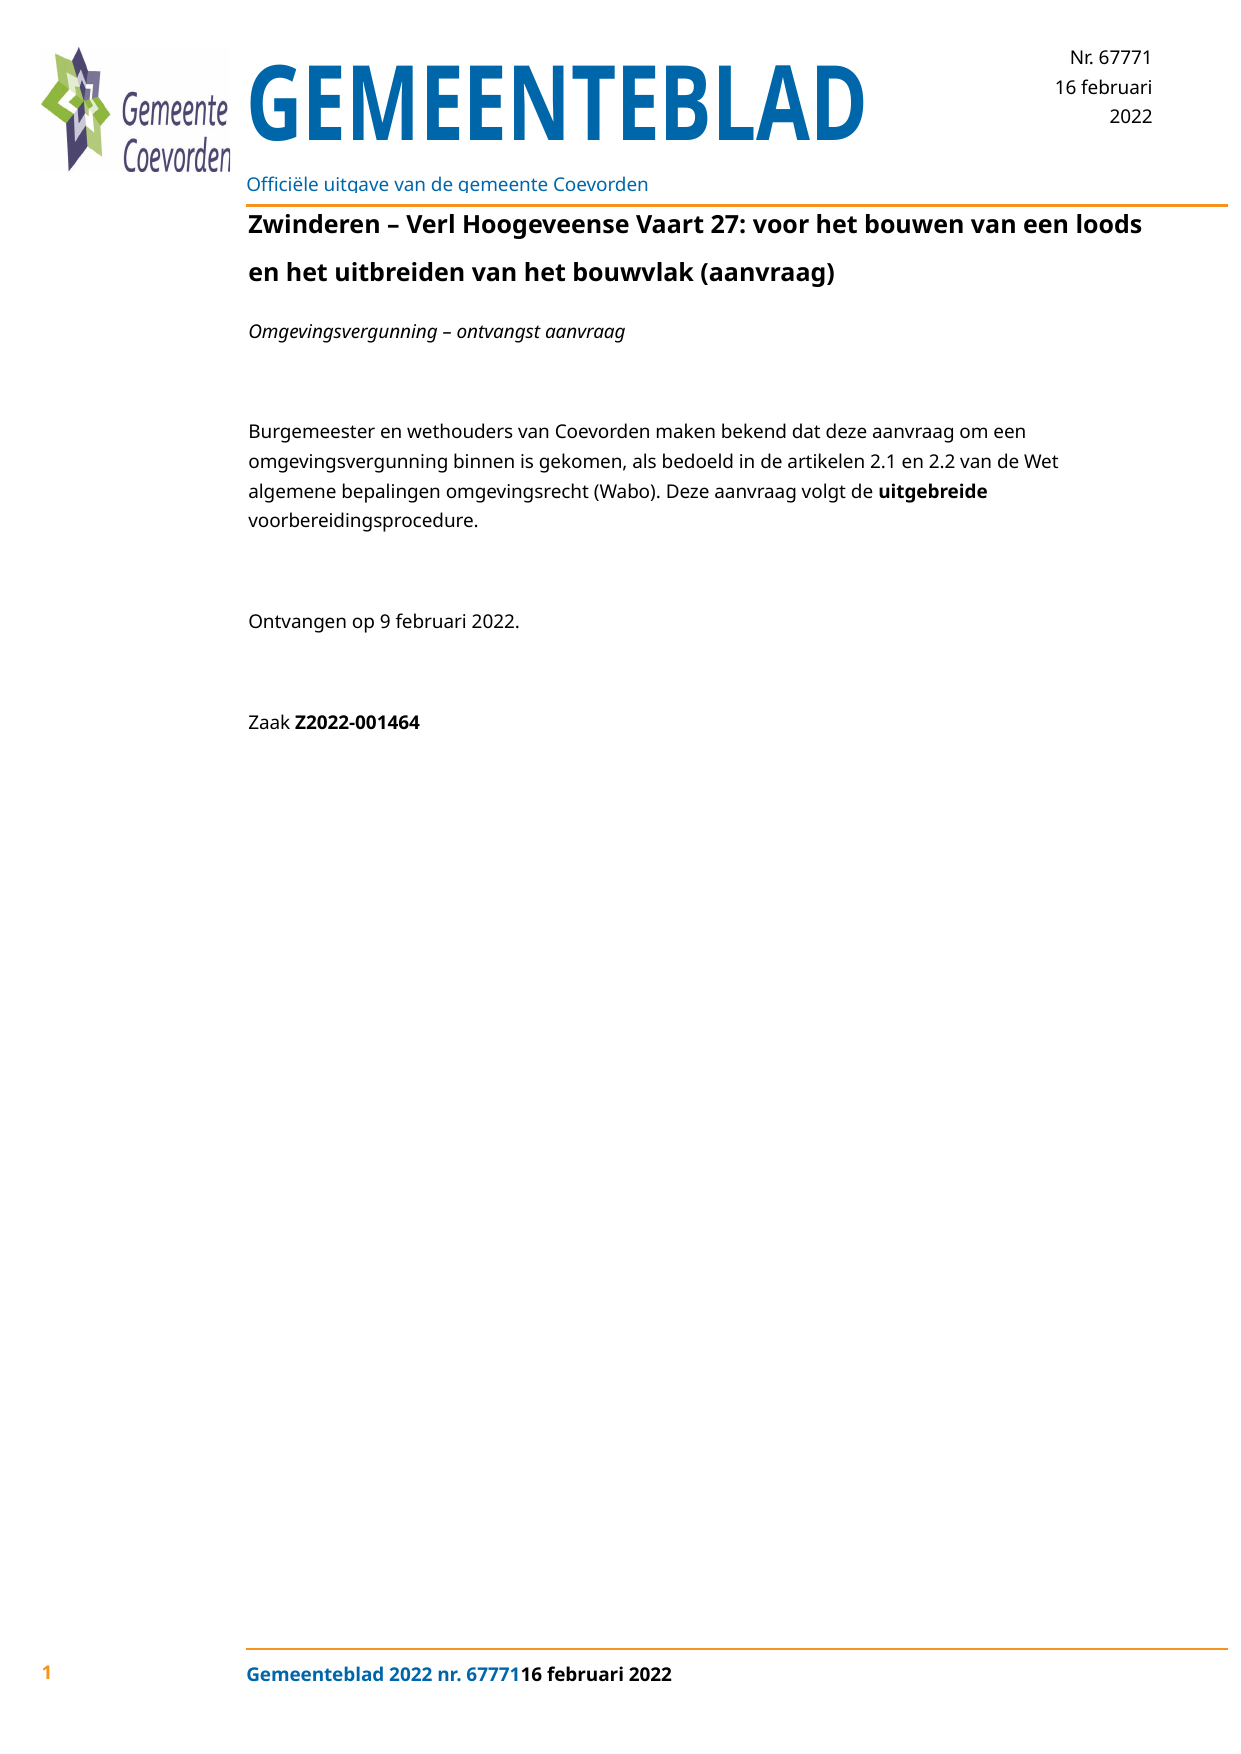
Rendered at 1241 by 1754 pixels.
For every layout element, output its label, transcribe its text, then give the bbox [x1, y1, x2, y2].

text Zwinderen – Verl Hoogeveense Vaart 27: voor het bouwen van een loods en het uitbreiden van het bouwvlak (aanvraag) [248, 207, 1152, 288]
text Zaak Z2022-001464 [248, 709, 1152, 735]
text Omgevingsvergunning – ontvangst aanvraag [248, 318, 1152, 344]
text Burgemeester en wethouders van Coevorden maken bekend dat deze aanvraag om een omgevingsvergunning binnen is gekomen, als bedoeld in de artikelen 2.1 en 2.2 van de Wet algemene bepalingen omgevingsrecht (Wabo). Deze aanvraag volgt de uitgebreide voorbereidingsprocedure. [248, 419, 1152, 533]
picture [41, 47, 231, 172]
text Ontvangen op 9 februari 2022. [248, 608, 1152, 634]
